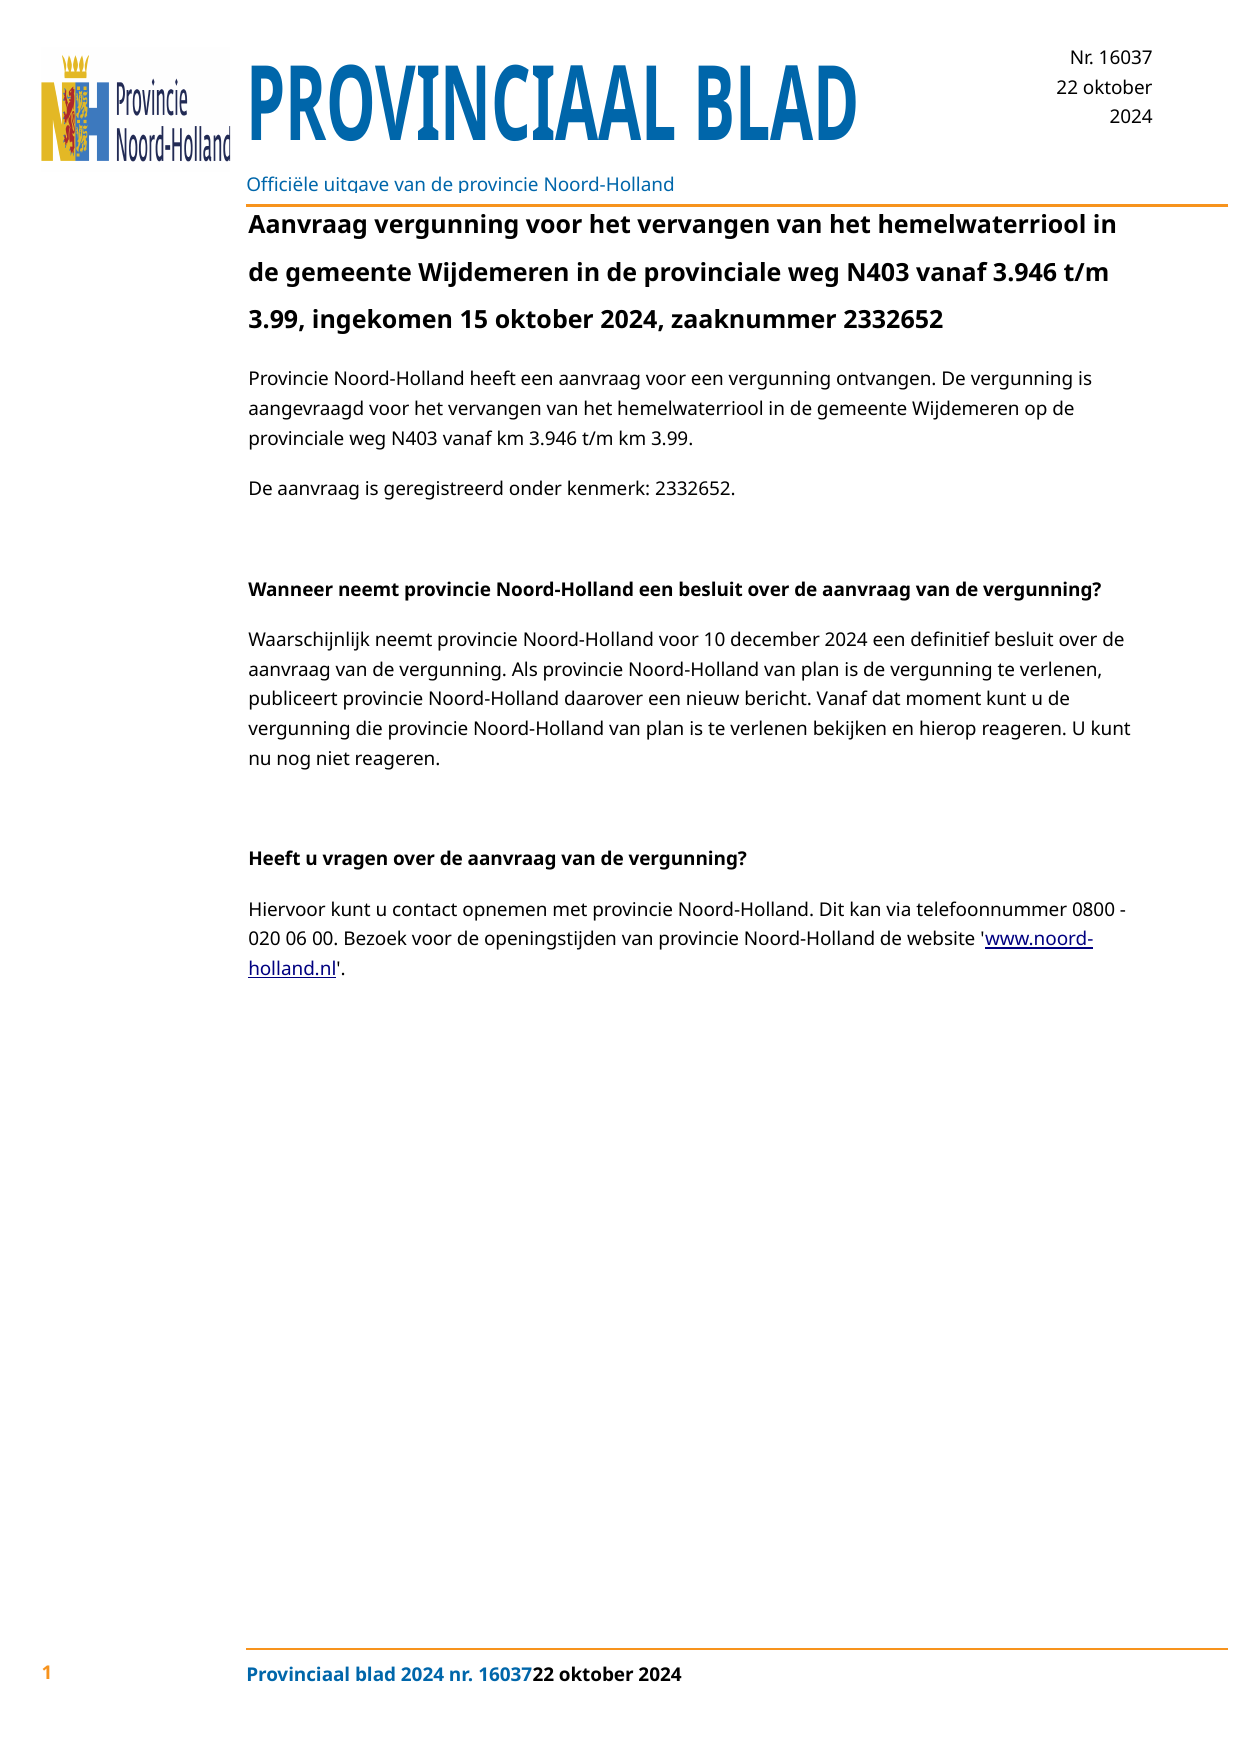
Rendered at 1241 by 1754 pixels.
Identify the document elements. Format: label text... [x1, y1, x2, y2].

text De aanvraag is geregistreerd onder kenmerk: 2332652. [248, 475, 1152, 501]
text Heeft u vragen over de aanvraag van de vergunning? [248, 846, 1152, 871]
text Wanneer neemt provincie Noord-Holland een besluit over de aanvraag van de vergunning? [248, 576, 1152, 602]
text Aanvraag vergunning voor het vervangen van het hemelwaterriool in de gemeente Wijdemeren in de provinciale weg N403 vanaf 3.946 t/m 3.99, ingekomen 15 oktober 2024, zaaknummer 2332652 [248, 207, 1152, 336]
text Waarschijnlijk neemt provincie Noord-Holland voor 10 december 2024 een definitief besluit over de aanvraag van de vergunning. Als provincie Noord-Holland van plan is de vergunning te verlenen, publiceert provincie Noord-Holland daarover een nieuw bericht. Vanaf dat moment kunt u de vergunning die provincie Noord-Holland van plan is te verlenen bekijken en hierop reageren. U kunt nu nog niet reageren. [248, 626, 1152, 770]
picture [41, 47, 231, 172]
text Provincie Noord-Holland heeft een aanvraag voor een vergunning ontvangen. De vergunning is aangevraagd voor het vervangen van het hemelwaterriool in de gemeente Wijdemeren op de provinciale weg N403 vanaf km 3.946 t/m km 3.99. [248, 366, 1152, 450]
text Hiervoor kunt u contact opnemen met provincie Noord-Holland. Dit kan via telefoonnummer 0800 - 020 06 00. Bezoek voor de openingstijden van provincie Noord-Holland de website 'www.noord-holland.nl'. [248, 896, 1152, 981]
